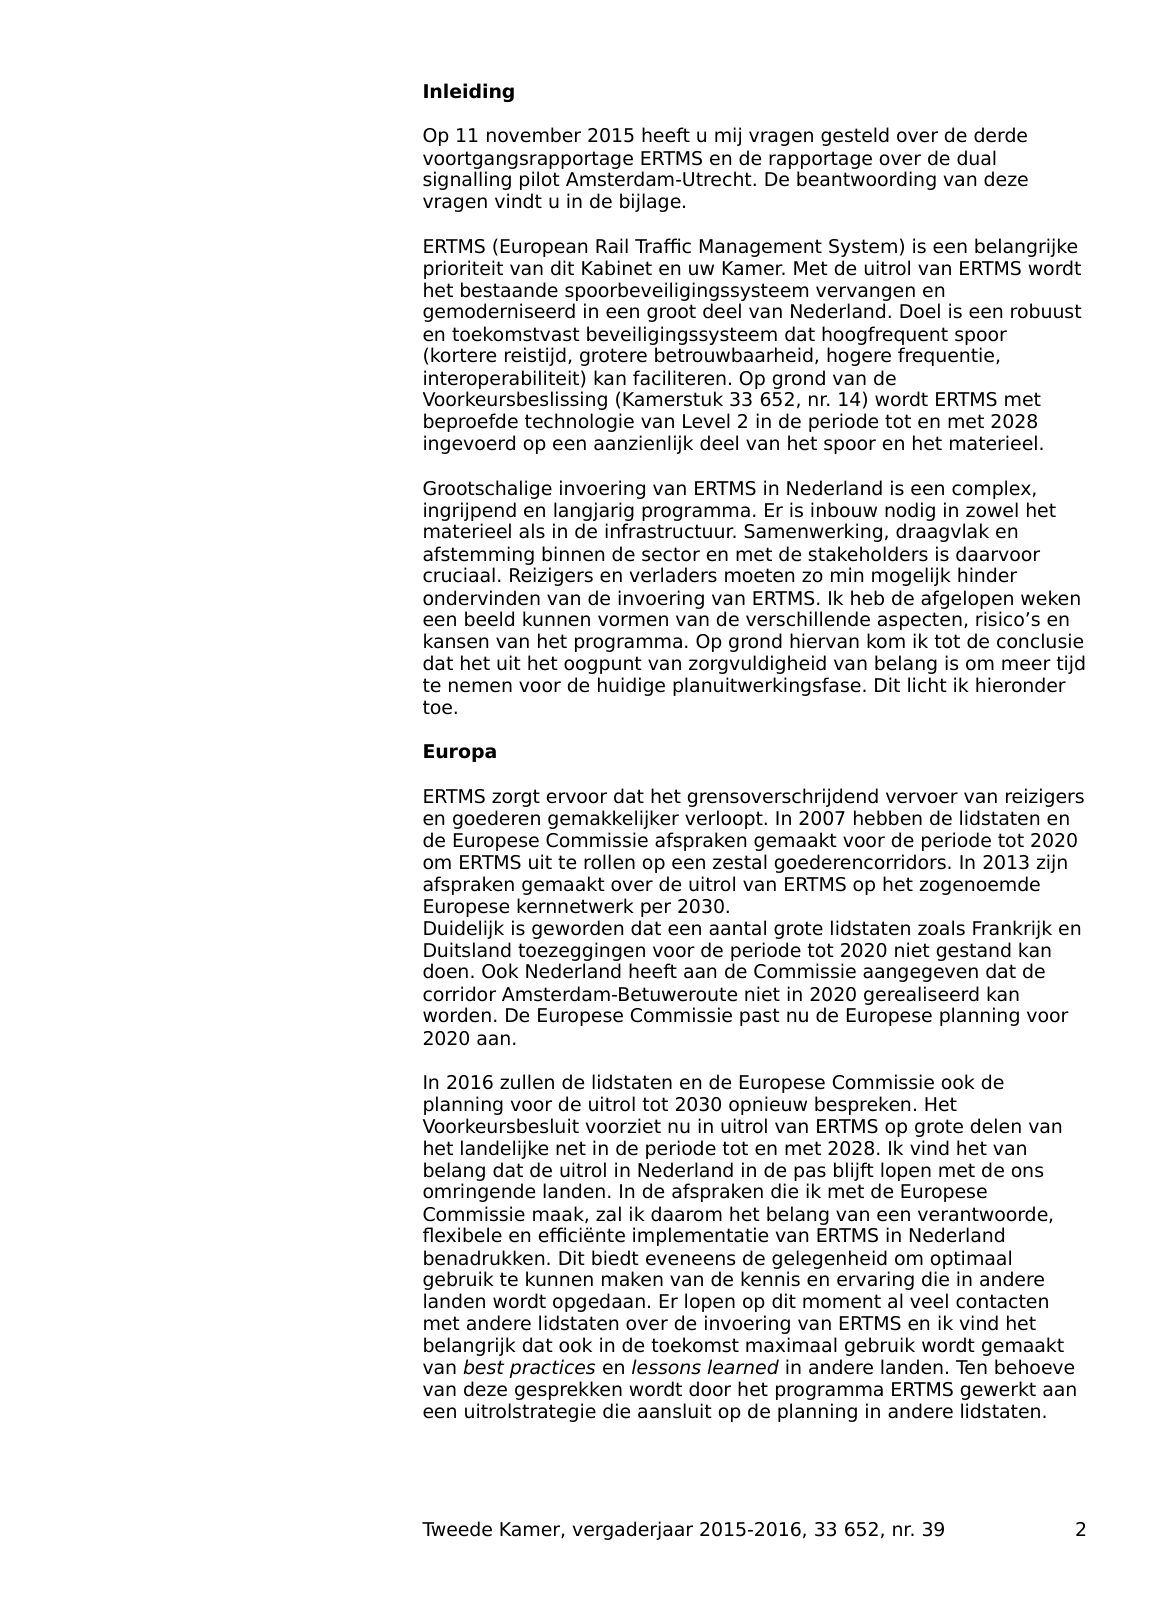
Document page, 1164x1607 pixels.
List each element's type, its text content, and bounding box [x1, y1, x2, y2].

text Duidelijk is geworden dat een aantal grote lidstaten zoals Frankrijk en Duitsland toezeggingen voor de periode tot 2020 niet gestand kan doen. Ook Nederland heeft aan de Commissie aangegeven dat de corridor Amsterdam-Betuweroute niet in 2020 gerealiseerd kan worden. De Europese Commissie past nu de Europese planning voor 2020 aan. [422, 917, 1087, 1049]
text ERTMS zorgt ervoor dat het grensoverschrijdend vervoer van reizigers en goederen gemakkelijker verloopt. In 2007 hebben de lidstaten en de Europese Commissie afspraken gemaakt voor de periode tot 2020 om ERTMS uit te rollen op een zestal goederencorridors. In 2013 zijn afspraken gemaakt over de uitrol van ERTMS op het zogenoemde Europese kernnetwerk per 2030. [422, 786, 1087, 917]
text ERTMS (European Rail Traffic Management System) is een belangrijke prioriteit van dit Kabinet en uw Kamer. Met de uitrol van ERTMS wordt het bestaande spoorbeveiligingssysteem vervangen en gemoderniseerd in een groot deel van Nederland. Doel is een robuust en toekomstvast beveiligingssysteem dat hoogfrequent spoor (kortere reistijd, grotere betrouwbaarheid, hogere frequentie, interoperabiliteit) kan faciliteren. Op grond van de Voorkeursbeslissing (Kamerstuk 33 652, nr. 14) wordt ERTMS met beproefde technologie van Level 2 in de periode tot en met 2028 ingevoerd op een aanzienlijk deel van het spoor en het materieel. [422, 236, 1087, 455]
text Op 11 november 2015 heeft u mij vragen gesteld over de derde voortgangsrapportage ERTMS en de rapportage over de dual signalling pilot Amsterdam-Utrecht. De beantwoording van deze vragen vindt u in de bijlage. [422, 125, 1087, 213]
text Grootschalige invoering van ERTMS in Nederland is een complex, ingrijpend en langjarig programma. Er is inbouw nodig in zowel het materieel als in de infrastructuur. Samenwerking, draagvlak en afstemming binnen de sector en met de stakeholders is daarvoor cruciaal. Reizigers en verladers moeten zo min mogelijk hinder ondervinden van de invoering van ERTMS. Ik heb de afgelopen weken een beeld kunnen vormen van de verschillende aspecten, risico’s en kansen van het programma. Op grond hiervan kom ik tot de conclusie dat het uit het oogpunt van zorgvuldigheid van belang is om meer tijd te nemen voor de huidige planuitwerkingsfase. Dit licht ik hieronder toe. [422, 477, 1087, 719]
subtitle Inleiding [422, 81, 1087, 103]
text In 2016 zullen de lidstaten en de Europese Commissie ook de planning voor de uitrol tot 2030 opnieuw bespreken. Het Voorkeursbesluit voorziet nu in uitrol van ERTMS op grote delen van het landelijke net in de periode tot en met 2028. Ik vind het van belang dat de uitrol in Nederland in de pas blijft lopen met de ons omringende landen. In de afspraken die ik met de Europese Commissie maak, zal ik daarom het belang van een verantwoorde, flexibele en efficiënte implementatie van ERTMS in Nederland benadrukken. Dit biedt eveneens de gelegenheid om optimaal gebruik te kunnen maken van de kennis en ervaring die in andere landen wordt opgedaan. Er lopen op dit moment al veel contacten met andere lidstaten over de invoering van ERTMS en ik vind het belangrijk dat ook in de toekomst maximaal gebruik wordt gemaakt van best practices en lessons learned in andere landen. Ten behoeve van deze gesprekken wordt door het programma ERTMS gewerkt aan een uitrolstrategie die aansluit op de planning in andere lidstaten. [422, 1072, 1087, 1423]
subtitle Europa [422, 741, 1087, 763]
